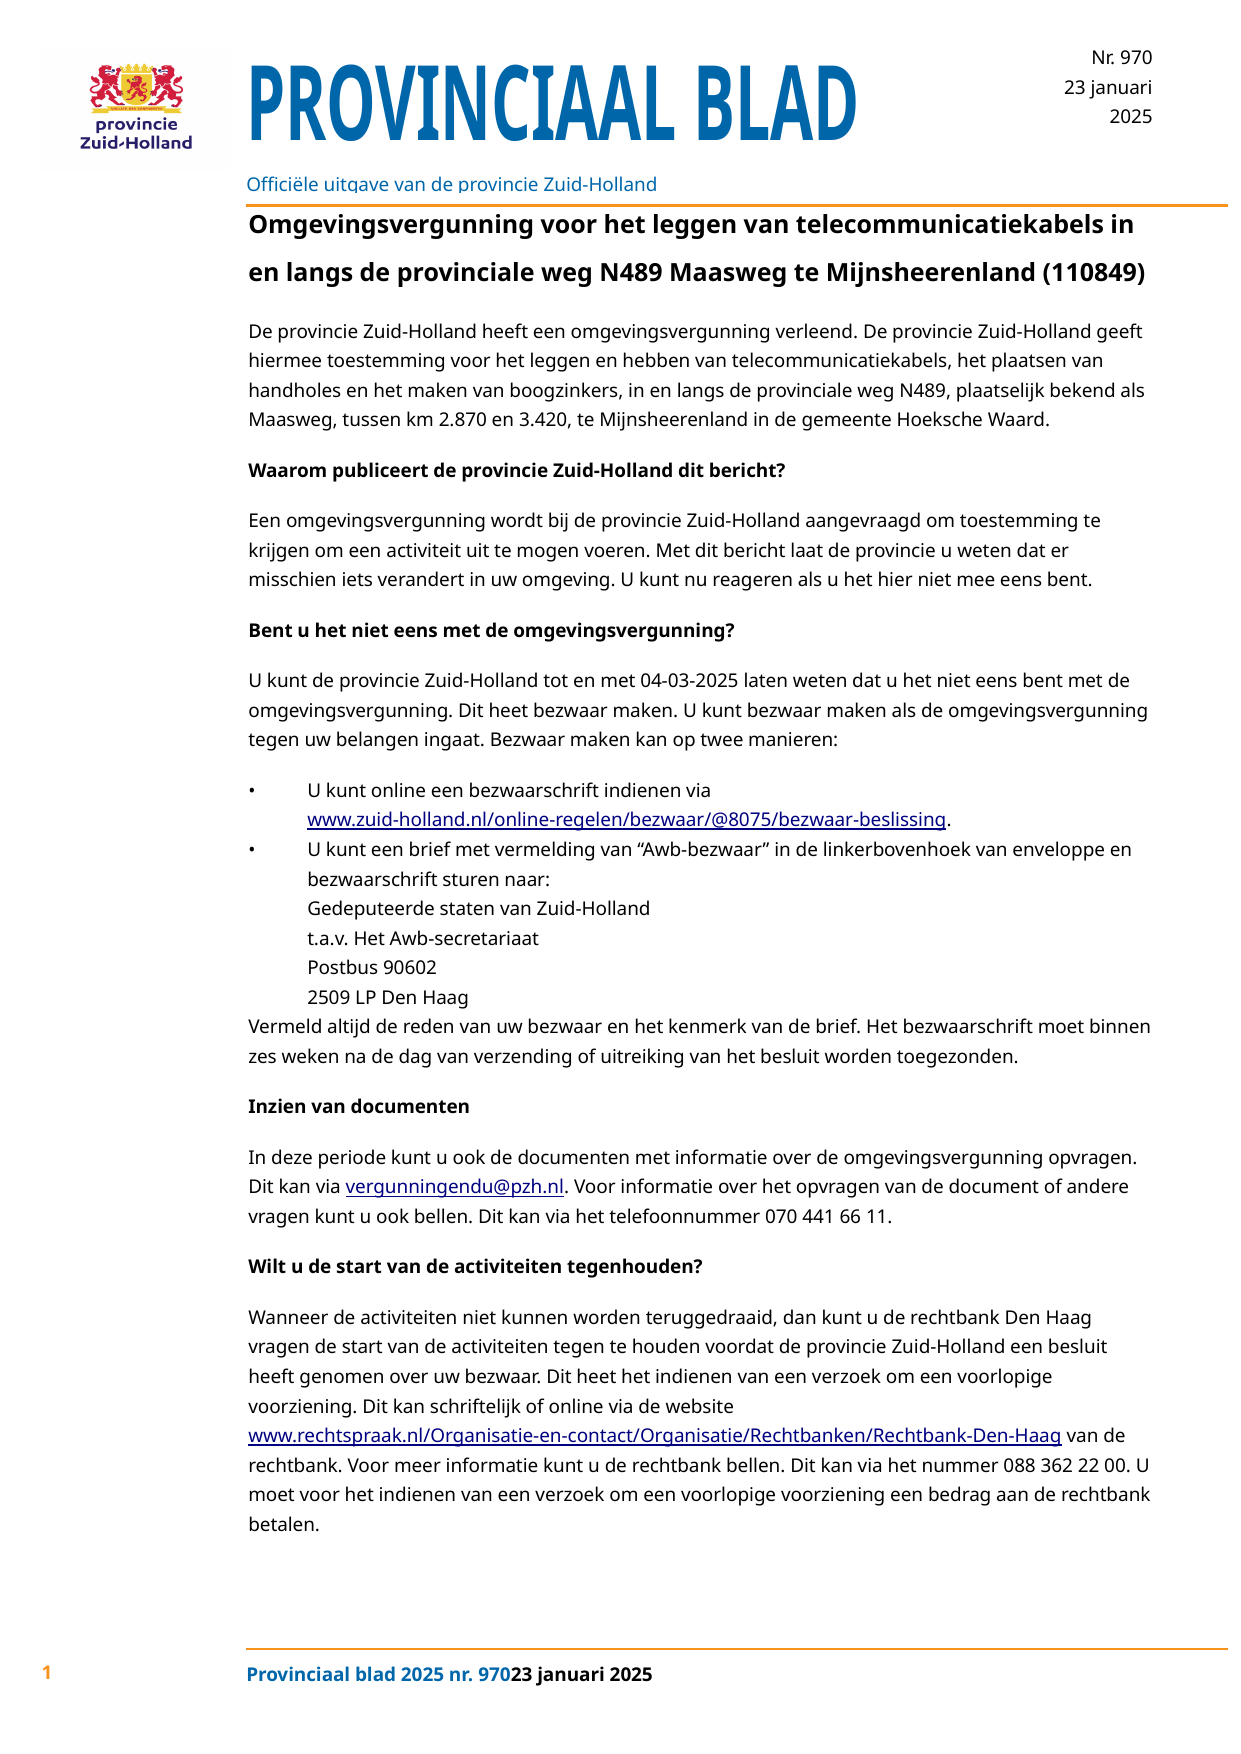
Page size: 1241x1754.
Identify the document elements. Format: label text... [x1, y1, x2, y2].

list t.a.v. Het Awb-secretariaat [248, 925, 1152, 951]
text Inzien van documenten [248, 1094, 1152, 1119]
list Postbus 90602 [248, 954, 1152, 980]
list U kunt een brief met vermelding van “Awb-bezwaar” in de linkerbovenhoek van enveloppe en bezwaarschrift sturen naar: [248, 836, 1152, 892]
text Een omgevingsvergunning wordt bij de provincie Zuid-Holland aangevraagd om toestemming te krijgen om een activiteit uit te mogen voeren. Met dit bericht laat de provincie u weten dat er misschien iets verandert in uw omgeving. U kunt nu reageren als u het hier niet mee eens bent. [248, 507, 1152, 592]
text In deze periode kunt u ook de documenten met informatie over de omgevingsvergunning opvragen. Dit kan via vergunningendu@pzh.nl. Voor informatie over het opvragen van de document of andere vragen kunt u ook bellen. Dit kan via het telefoonnummer 070 441 66 11. [248, 1144, 1152, 1229]
text Wanneer de activiteiten niet kunnen worden teruggedraaid, dan kunt u de rechtbank Den Haag vragen de start van de activiteiten tegen te houden voordat de provincie Zuid-Holland een besluit heeft genomen over uw bezwaar. Dit heet het indienen van een verzoek om een voorlopige voorziening. Dit kan schriftelijk of online via de website www.rechtspraak.nl/Organisatie-en-contact/Organisatie/Rechtbanken/Rechtbank-Den-Haag van de rechtbank. Voor meer informatie kunt u de rechtbank bellen. Dit kan via het nummer 088 362 22 00. U moet voor het indienen van een verzoek om een voorlopige voorziening een bedrag aan de rechtbank betalen. [248, 1304, 1152, 1537]
list 2509 LP Den Haag [248, 984, 1152, 1010]
text Wilt u de start van de activiteiten tegenhouden? [248, 1254, 1152, 1279]
picture [41, 47, 231, 172]
text U kunt de provincie Zuid-Holland tot en met 04-03-2025 laten weten dat u het niet eens bent met de omgevingsvergunning. Dit heet bezwaar maken. U kunt bezwaar maken als de omgevingsvergunning tegen uw belangen ingaat. Bezwaar maken kan op twee manieren: [248, 667, 1152, 752]
text Bent u het niet eens met de omgevingsvergunning? [248, 617, 1152, 643]
text Vermeld altijd de reden van uw bezwaar en het kenmerk van de brief. Het bezwaarschrift moet binnen zes weken na de dag van verzending of uitreiking van het besluit worden toegezonden. [248, 1014, 1152, 1069]
text Waarom publiceert de provincie Zuid-Holland dit bericht? [248, 457, 1152, 483]
list Gedeputeerde staten van Zuid-Holland [248, 895, 1152, 921]
text Omgevingsvergunning voor het leggen van telecommunicatiekabels in en langs de provinciale weg N489 Maasweg te Mijnsheerenland (110849) [248, 207, 1152, 288]
text De provincie Zuid-Holland heeft een omgevingsvergunning verleend. De provincie Zuid-Holland geeft hiermee toestemming voor het leggen en hebben van telecommunicatiekabels, het plaatsen van handholes en het maken van boogzinkers, in en langs de provinciale weg N489, plaatselijk bekend als Maasweg, tussen km 2.870 en 3.420, te Mijnsheerenland in de gemeente Hoeksche Waard. [248, 318, 1152, 432]
list U kunt online een bezwaarschrift indienen via www.zuid-holland.nl/online-regelen/bezwaar/@8075/bezwaar-beslissing. [248, 777, 1152, 832]
